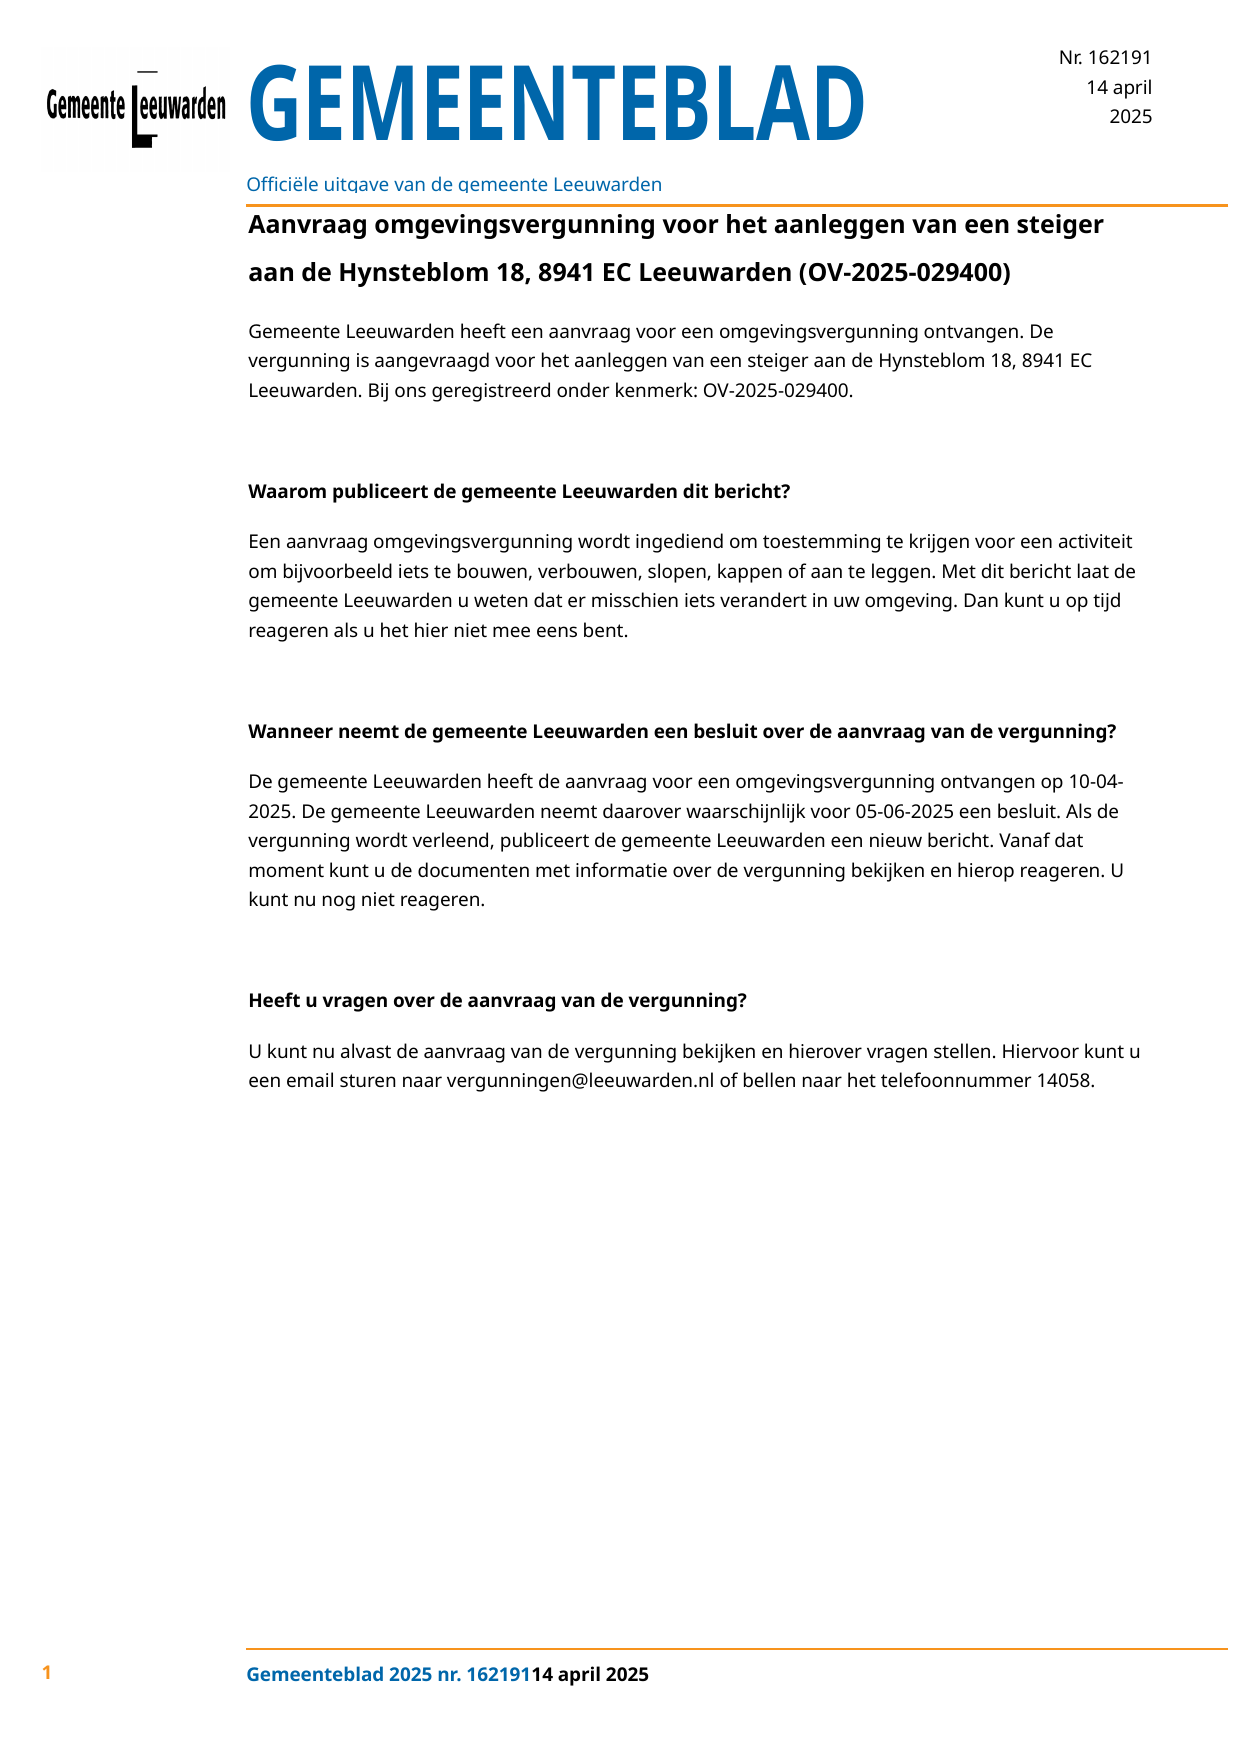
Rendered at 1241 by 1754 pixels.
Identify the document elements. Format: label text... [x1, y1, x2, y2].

text Gemeente Leeuwarden heeft een aanvraag voor een omgevingsvergunning ontvangen. De vergunning is aangevraagd voor het aanleggen van een steiger aan de Hynsteblom 18, 8941 EC Leeuwarden. Bij ons geregistreerd onder kenmerk: OV-2025-029400. [248, 318, 1152, 403]
text Heeft u vragen over de aanvraag van de vergunning? [248, 987, 1152, 1013]
picture [41, 47, 231, 172]
text Aanvraag omgevingsvergunning voor het aanleggen van een steiger aan de Hynsteblom 18, 8941 EC Leeuwarden (OV-2025-029400) [248, 207, 1152, 288]
text Waarom publiceert de gemeente Leeuwarden dit bericht? [248, 478, 1152, 504]
text U kunt nu alvast de aanvraag van de vergunning bekijken en hierover vragen stellen. Hiervoor kunt u een email sturen naar vergunningen@leeuwarden.nl of bellen naar het telefoonnummer 14058. [248, 1038, 1152, 1093]
text Een aanvraag omgevingsvergunning wordt ingediend om toestemming te krijgen voor een activiteit om bijvoorbeeld iets te bouwen, verbouwen, slopen, kappen of aan te leggen. Met dit bericht laat de gemeente Leeuwarden u weten dat er misschien iets verandert in uw omgeving. Dan kunt u op tijd reageren als u het hier niet mee eens bent. [248, 528, 1152, 643]
text De gemeente Leeuwarden heeft de aanvraag voor een omgevingsvergunning ontvangen op 10-04-2025. De gemeente Leeuwarden neemt daarover waarschijnlijk voor 05-06-2025 een besluit. Als de vergunning wordt verleend, publiceert de gemeente Leeuwarden een nieuw bericht. Vanaf dat moment kunt u de documenten met informatie over de vergunning bekijken en hierop reageren. U kunt nu nog niet reageren. [248, 768, 1152, 912]
text Wanneer neemt de gemeente Leeuwarden een besluit over de aanvraag van de vergunning? [248, 718, 1152, 744]
